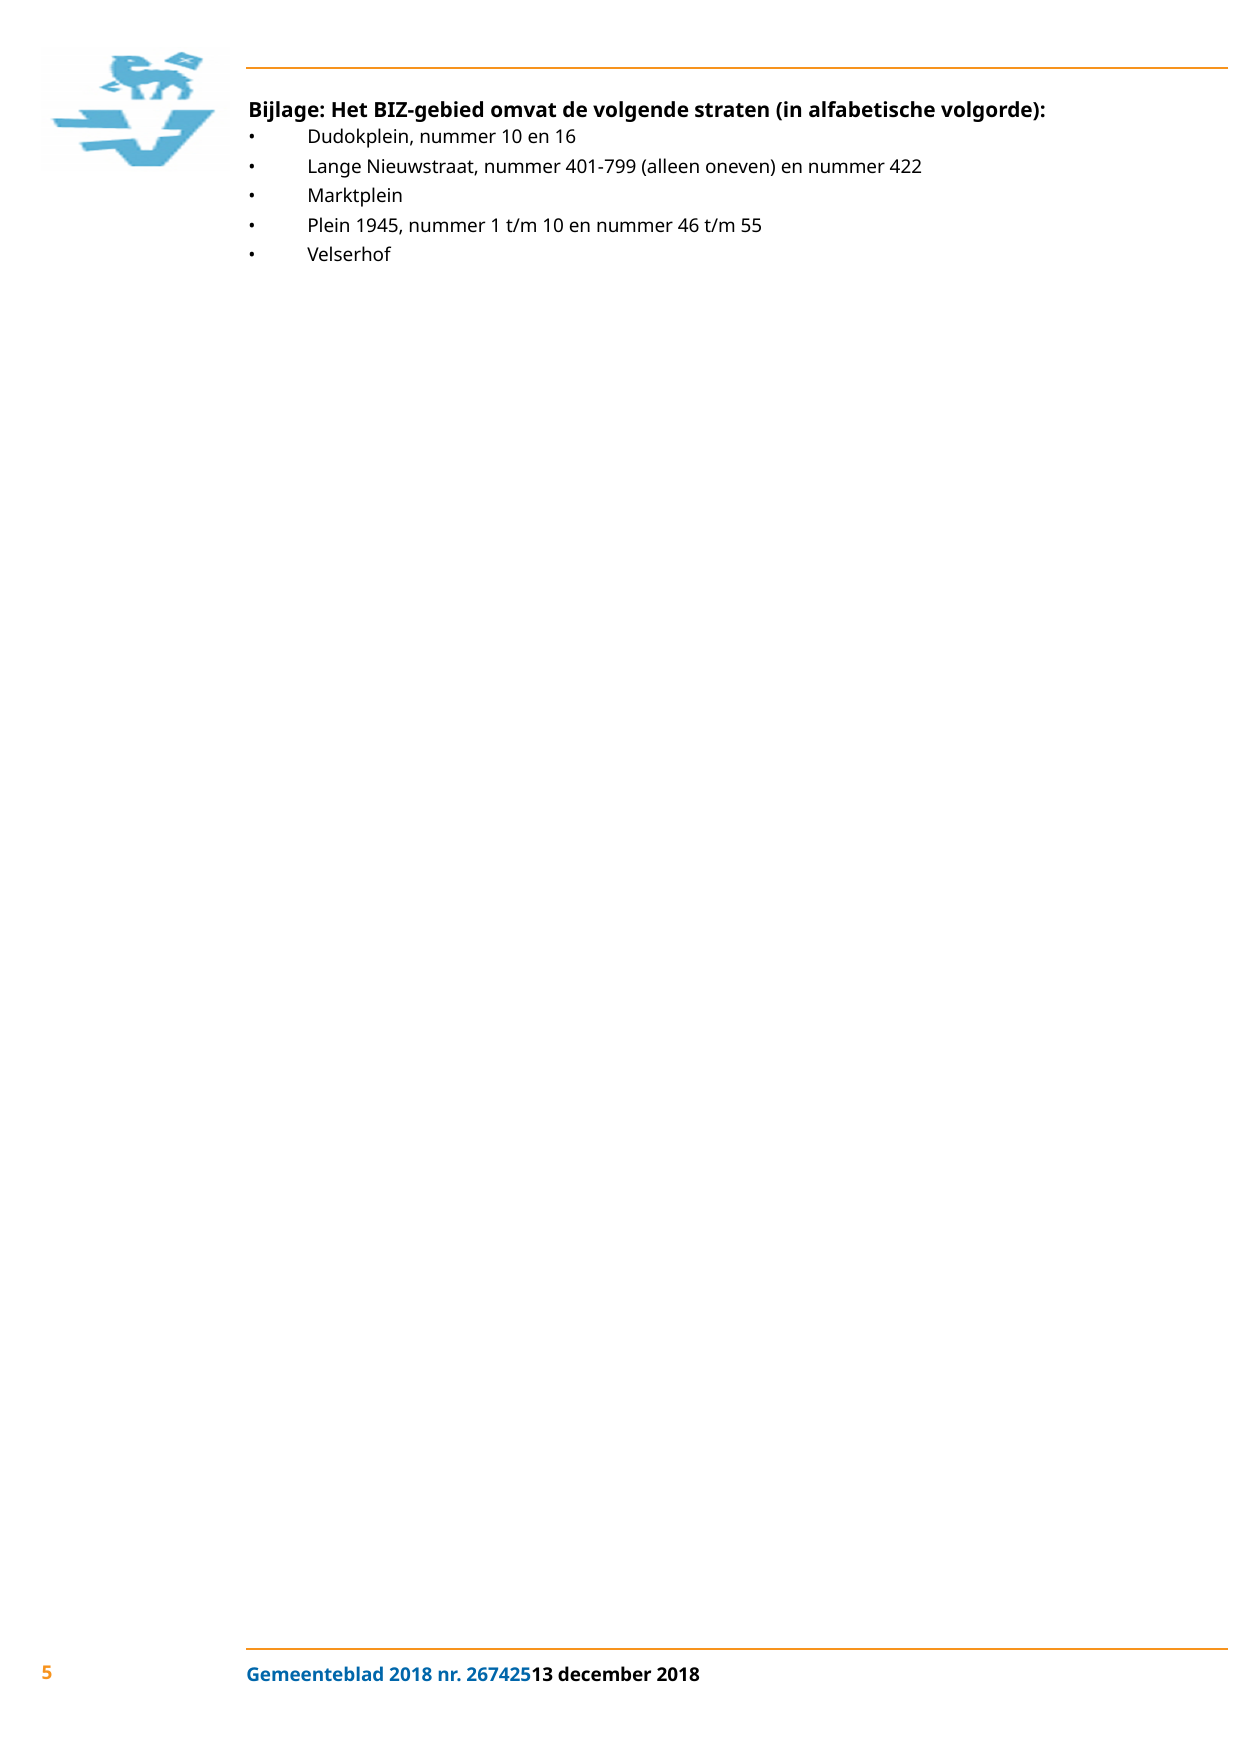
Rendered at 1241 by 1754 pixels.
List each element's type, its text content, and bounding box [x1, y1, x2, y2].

list Marktplein [248, 182, 1152, 208]
list Lange Nieuwstraat, nummer 401-799 (alleen oneven) en nummer 422 [248, 153, 1152, 179]
text Bijlage: Het BIZ-gebied omvat de volgende straten (in alfabetische volgorde): [248, 95, 1152, 123]
picture [41, 47, 231, 172]
list Velserhof [248, 242, 1152, 267]
list Plein 1945, nummer 1 t/m 10 en nummer 46 t/m 55 [248, 212, 1152, 238]
list Dudokplein, nummer 10 en 16 [248, 123, 1152, 149]
